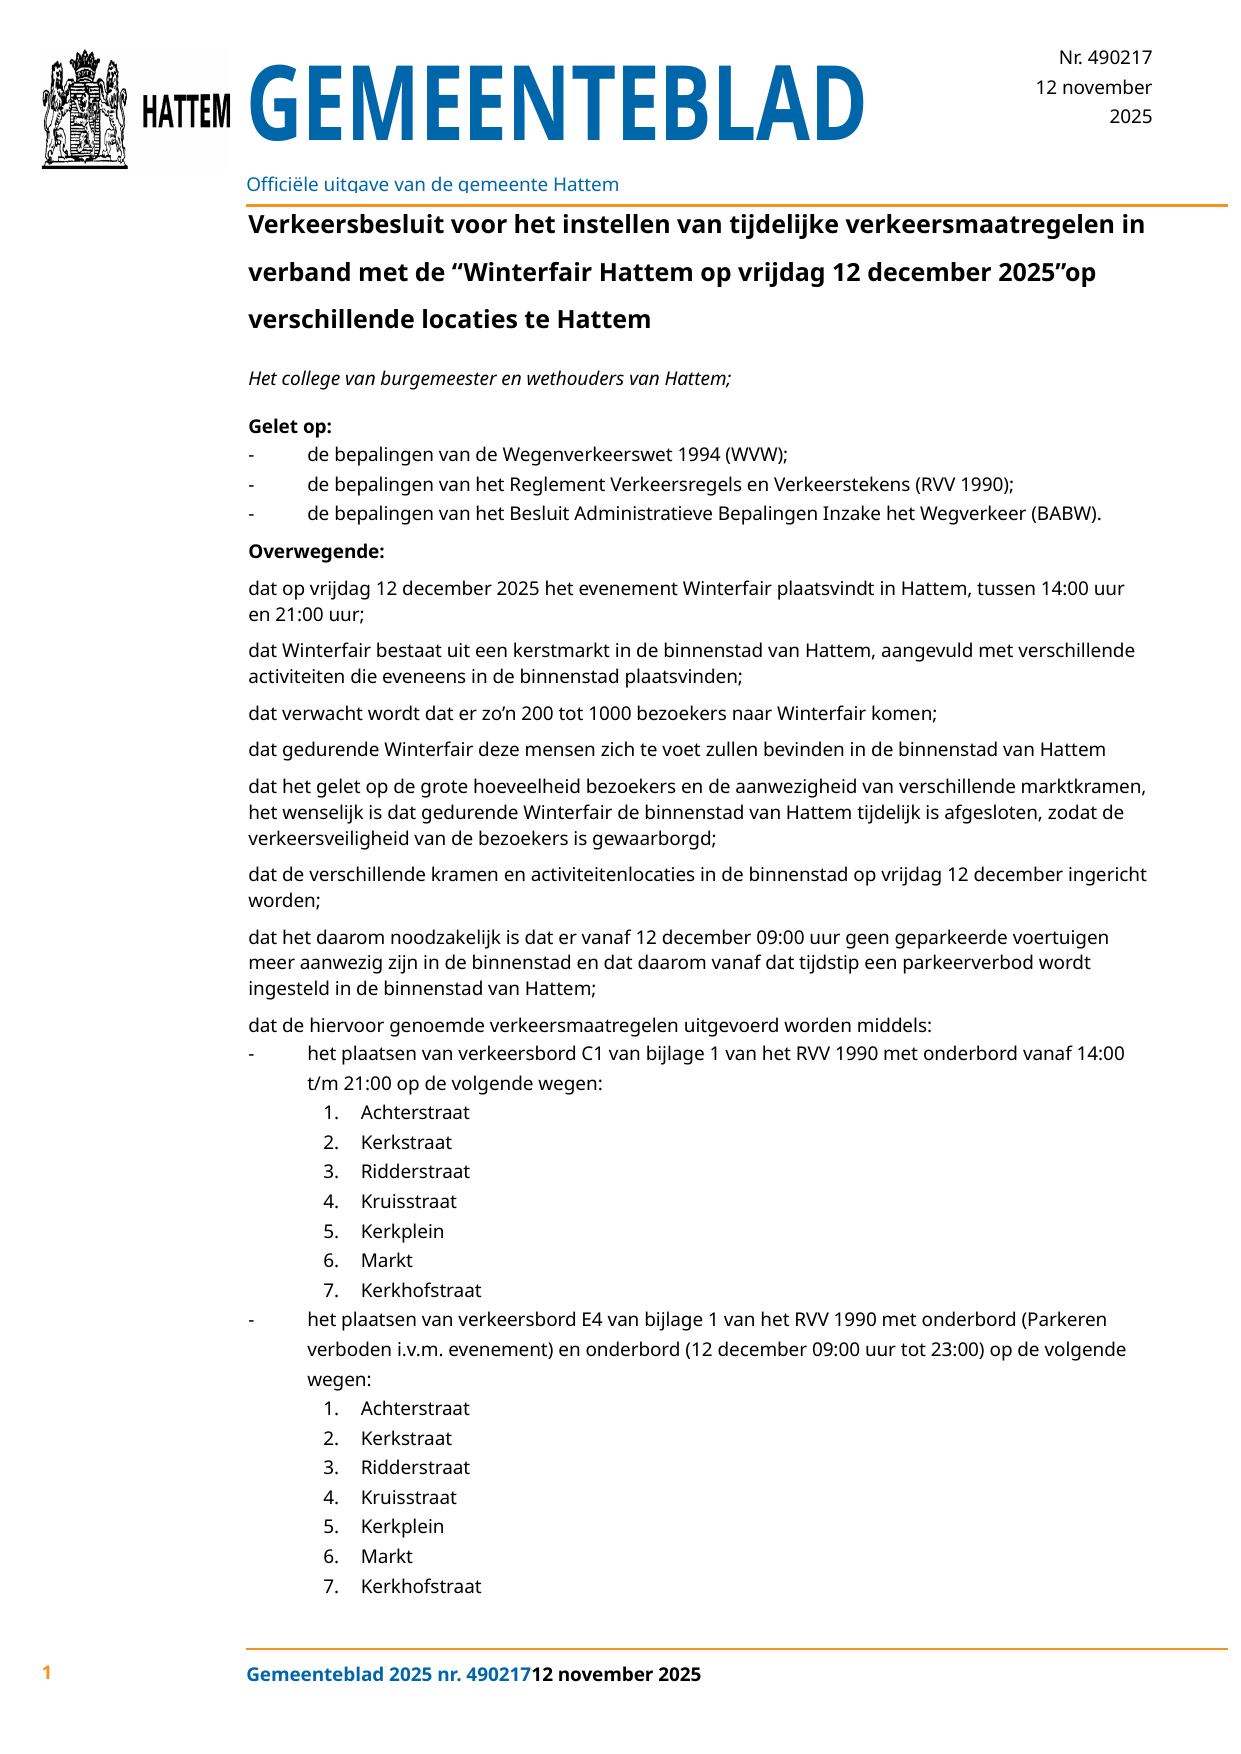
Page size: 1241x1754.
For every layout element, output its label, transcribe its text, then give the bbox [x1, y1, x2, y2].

text dat het gelet op de grote hoeveelheid bezoekers en de aanwezigheid van verschillende marktkramen, het wenselijk is dat gedurende Winterfair de binnenstad van Hattem tijdelijk is afgesloten, zodat de verkeersveiligheid van de bezoekers is gewaarborgd; [248, 773, 1152, 851]
list Kerkhofstraat [323, 1573, 1152, 1598]
list Achterstraat [323, 1099, 1152, 1125]
text dat op vrijdag 12 december 2025 het evenement Winterfair plaatsvindt in Hattem, tussen 14:00 uur en 21:00 uur; [248, 575, 1152, 627]
list Kruisstraat [323, 1188, 1152, 1214]
list Markt [323, 1543, 1152, 1569]
text Gelet op: [248, 413, 1152, 439]
text Het college van burgemeester en wethouders van Hattem; [248, 366, 1152, 391]
list Kerkplein [323, 1218, 1152, 1243]
list Kruisstraat [323, 1484, 1152, 1510]
text dat verwacht wordt dat er zo’n 200 tot 1000 bezoekers naar Winterfair komen; [248, 700, 1152, 726]
text dat het daarom noodzakelijk is dat er vanaf 12 december 09:00 uur geen geparkeerde voertuigen meer aanwezig zijn in de binnenstad en dat daarom vanaf dat tijdstip een parkeerverbod wordt ingesteld in de binnenstad van Hattem; [248, 924, 1152, 1001]
list de bepalingen van het Reglement Verkeersregels en Verkeerstekens (RVV 1990); [248, 471, 1152, 497]
text dat Winterfair bestaat uit een kerstmarkt in de binnenstad van Hattem, aangevuld met verschillende activiteiten die eveneens in de binnenstad plaatsvinden; [248, 638, 1152, 689]
list Markt [323, 1247, 1152, 1273]
text Overwegende: [248, 538, 1152, 564]
list Ridderstraat [323, 1454, 1152, 1480]
picture [41, 47, 231, 172]
list Kerkplein [323, 1514, 1152, 1539]
list de bepalingen van de Wegenverkeerswet 1994 (WVW); [248, 441, 1152, 467]
text dat de hiervoor genoemde verkeersmaatregelen uitgevoerd worden middels: [248, 1012, 1152, 1038]
list Kerkstraat [323, 1425, 1152, 1451]
list Ridderstraat [323, 1159, 1152, 1184]
list Kerkhofstraat [323, 1277, 1152, 1303]
list het plaatsen van verkeersbord E4 van bijlage 1 van het RVV 1990 met onderbord (Parkeren verboden i.v.m. evenement) en onderbord (12 december 09:00 uur tot 23:00) op de volgende wegen: [248, 1307, 1152, 1391]
list de bepalingen van het Besluit Administratieve Bepalingen Inzake het Wegverkeer (BABW). [248, 501, 1152, 526]
list Kerkstraat [323, 1129, 1152, 1155]
list Achterstraat [323, 1395, 1152, 1421]
text dat de verschillende kramen en activiteitenlocaties in de binnenstad op vrijdag 12 december ingericht worden; [248, 861, 1152, 913]
text Verkeersbesluit voor het instellen van tijdelijke verkeersmaatregelen in verband met de “Winterfair Hattem op vrijdag 12 december 2025”op verschillende locaties te Hattem [248, 207, 1152, 336]
text dat gedurende Winterfair deze mensen zich te voet zullen bevinden in de binnenstad van Hattem [248, 737, 1152, 762]
list het plaatsen van verkeersbord C1 van bijlage 1 van het RVV 1990 met onderbord vanaf 14:00 t/m 21:00 op de volgende wegen: [248, 1040, 1152, 1096]
